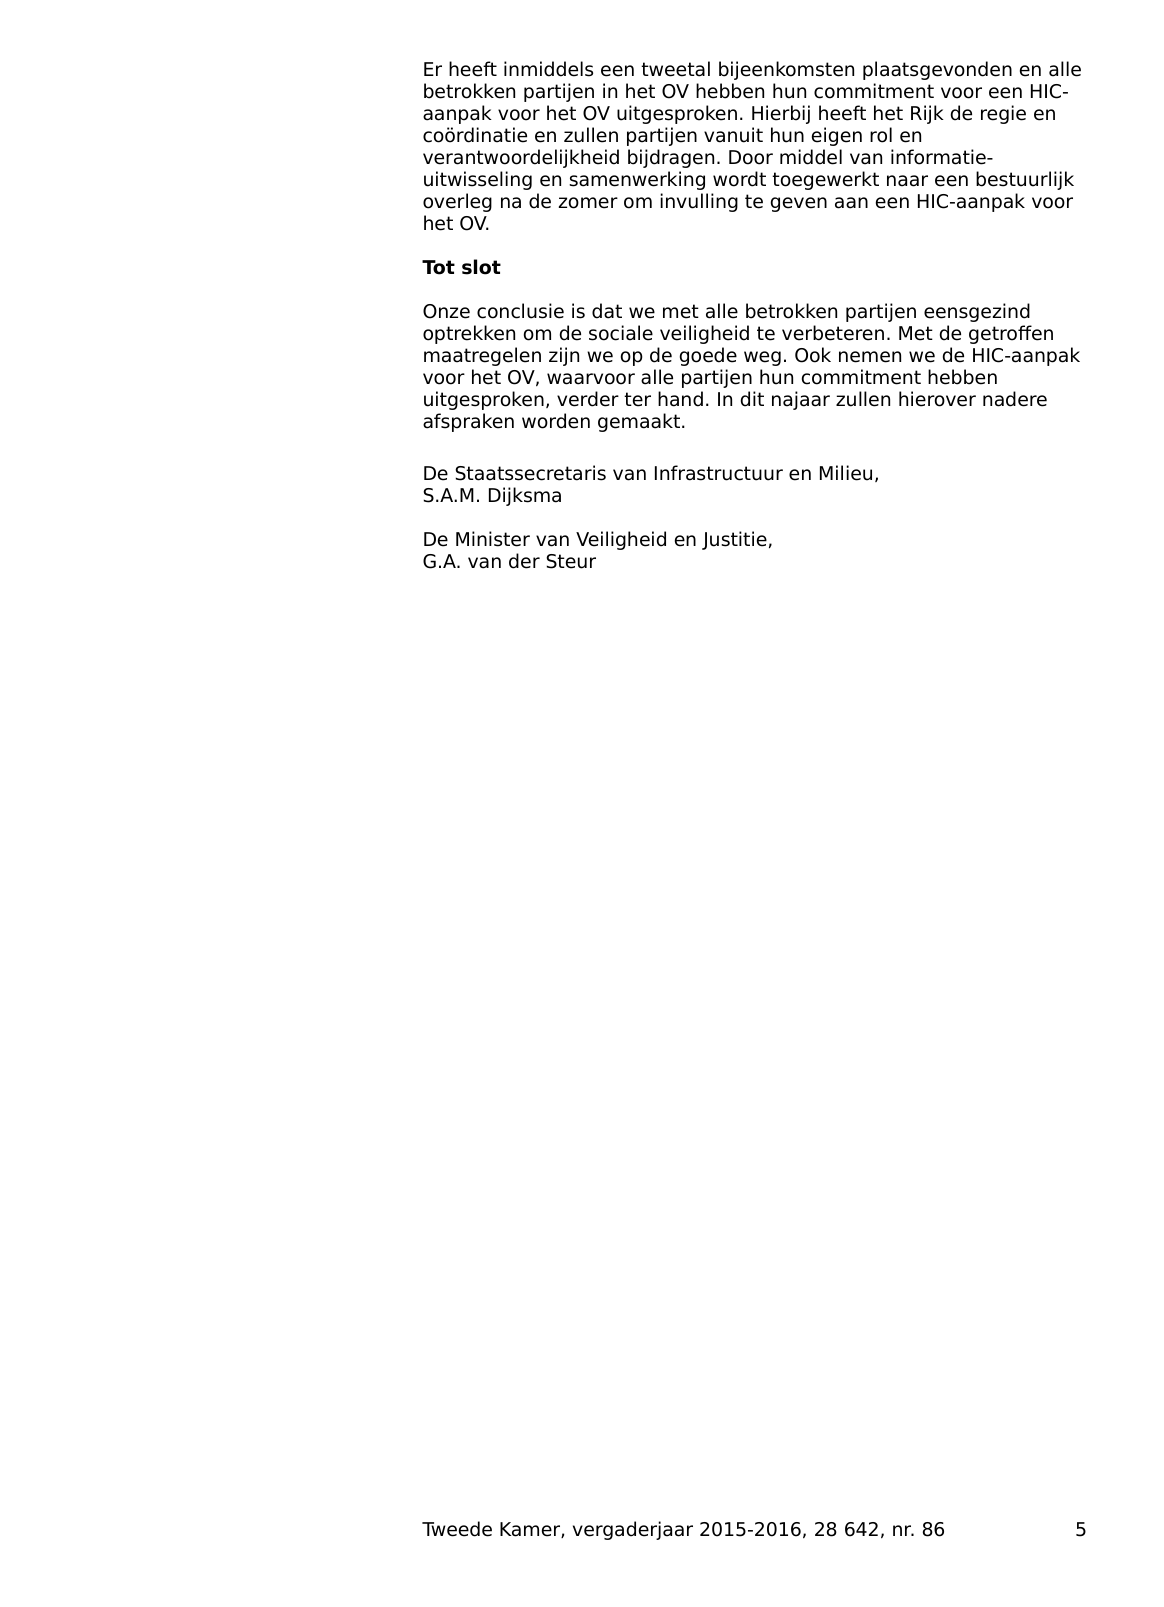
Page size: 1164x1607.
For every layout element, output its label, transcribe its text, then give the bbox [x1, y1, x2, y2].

text De Staatssecretaris van Infrastructuur en Milieu, S.A.M. Dijksma [422, 463, 1087, 507]
text Er heeft inmiddels een tweetal bijeenkomsten plaatsgevonden en alle betrokken partijen in het OV hebben hun commitment voor een HIC-aanpak voor het OV uitgesproken. Hierbij heeft het Rijk de regie en coördinatie en zullen partijen vanuit hun eigen rol en verantwoordelijkheid bijdragen. Door middel van informatie-uitwisseling en samenwerking wordt toegewerkt naar een bestuurlijk overleg na de zomer om invulling te geven aan een HIC-aanpak voor het OV. [422, 59, 1087, 235]
subtitle Tot slot [422, 257, 1087, 279]
text De Minister van Veiligheid en Justitie, G.A. van der Steur [422, 529, 1087, 573]
text Onze conclusie is dat we met alle betrokken partijen eensgezind optrekken om de sociale veiligheid te verbeteren. Met de getroffen maatregelen zijn we op de goede weg. Ook nemen we de HIC-aanpak voor het OV, waarvoor alle partijen hun commitment hebben uitgesproken, verder ter hand. In dit najaar zullen hierover nadere afspraken worden gemaakt. [422, 301, 1087, 433]
